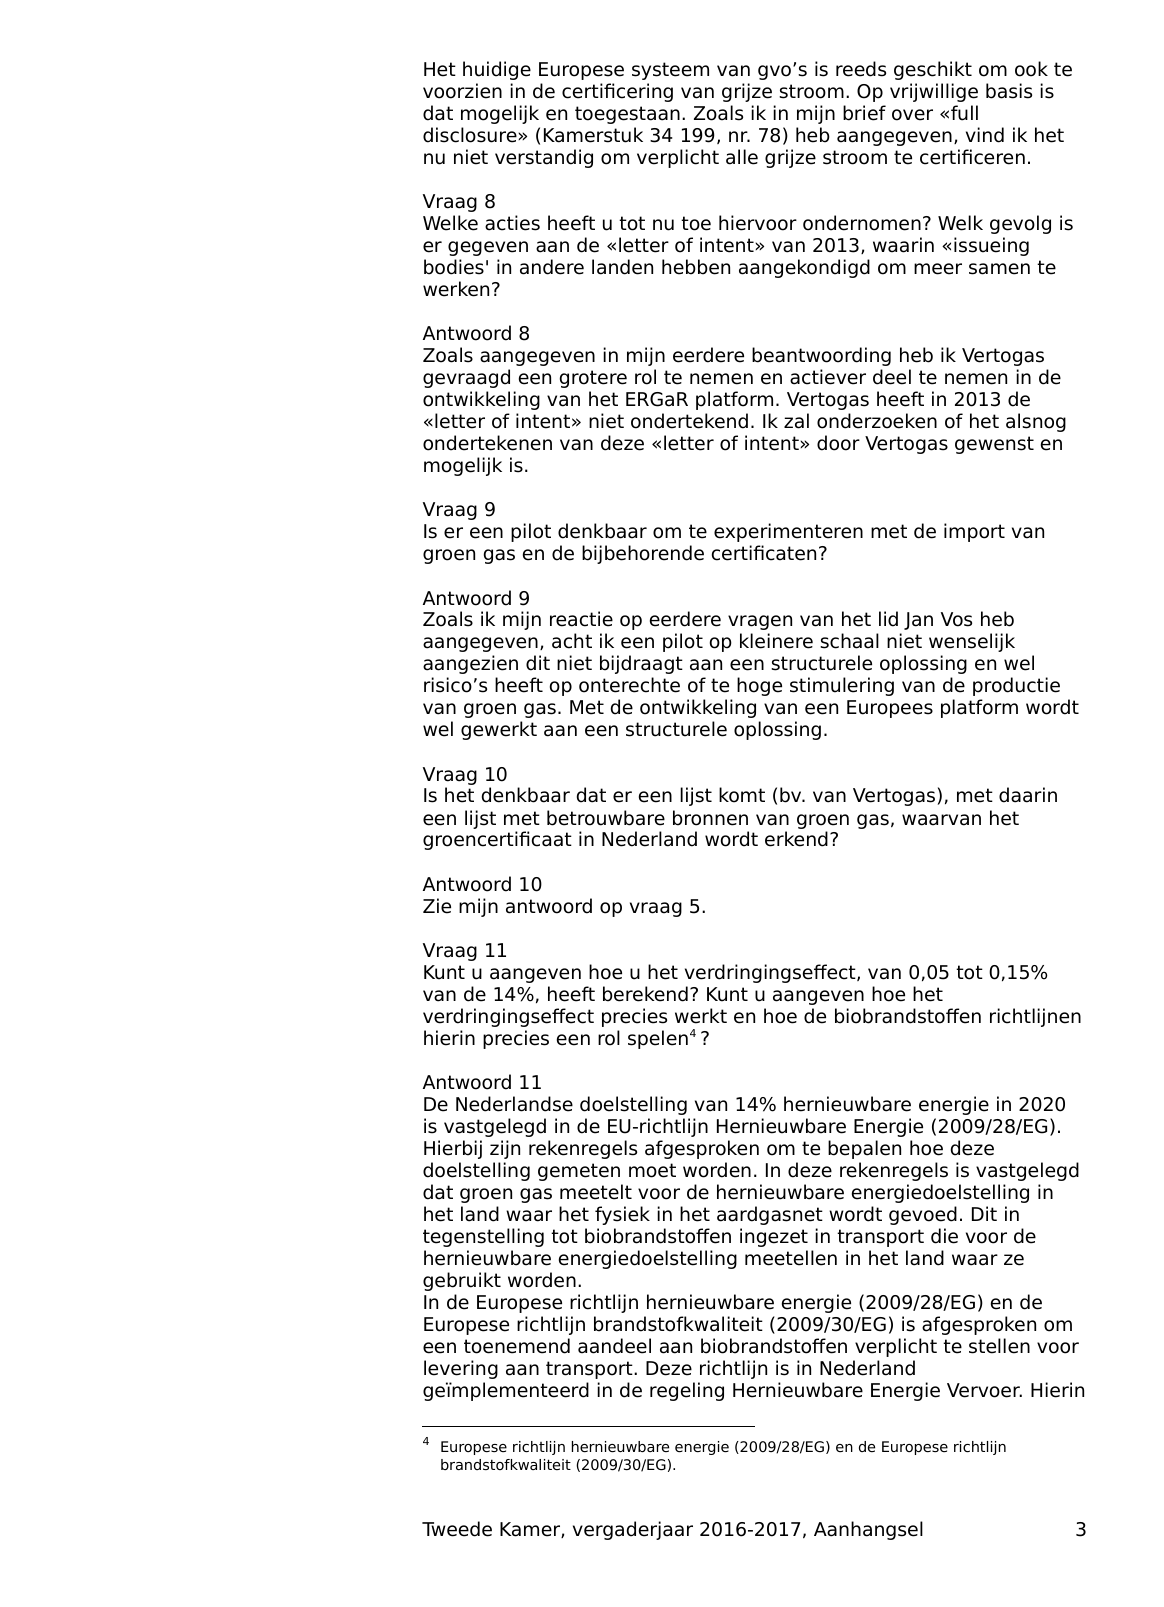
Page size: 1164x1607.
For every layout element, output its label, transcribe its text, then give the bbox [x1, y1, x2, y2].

text Zoals aangegeven in mijn eerdere beantwoording heb ik Vertogas gevraagd een grotere rol te nemen en actiever deel te nemen in de ontwikkeling van het ERGaR platform. Vertogas heeft in 2013 de «letter of intent» niet ondertekend. Ik zal onderzoeken of het alsnog ondertekenen van deze «letter of intent» door Vertogas gewenst en mogelijk is. [422, 345, 1087, 477]
text Antwoord 11 [422, 1072, 1087, 1094]
text Europese richtlijn hernieuwbare energie (2009/28/EG) en de Europese richtlijn brandstofkwaliteit (2009/30/EG). [422, 1435, 1087, 1474]
text Antwoord 10 [422, 873, 1087, 896]
text Vraag 9 [422, 499, 1087, 521]
text Welke acties heeft u tot nu toe hiervoor ondernomen? Welk gevolg is er gegeven aan de «letter of intent» van 2013, waarin «issueing bodies' in andere landen hebben aangekondigd om meer samen te werken? [422, 213, 1087, 301]
text Kunt u aangeven hoe u het verdringingseffect, van 0,05 tot 0,15% van de 14%, heeft berekend? Kunt u aangeven hoe het verdringingseffect precies werkt en hoe de biobrandstoffen richtlijnen hierin precies een rol spelen? [422, 962, 1087, 1049]
text In de Europese richtlijn hernieuwbare energie (2009/28/EG) en de Europese richtlijn brandstofkwaliteit (2009/30/EG) is afgesproken om een toenemend aandeel aan biobrandstoffen verplicht te stellen voor levering aan transport. Deze richtlijn is in Nederland geïmplementeerd in de regeling Hernieuwbare Energie Vervoer. Hierin [422, 1292, 1087, 1401]
text Zie mijn antwoord op vraag 5. [422, 896, 1087, 917]
text Het huidige Europese systeem van gvo’s is reeds geschikt om ook te voorzien in de certificering van grijze stroom. Op vrijwillige basis is dat mogelijk en toegestaan. Zoals ik in mijn brief over «full disclosure» (Kamerstuk 34 199, nr. 78) heb aangegeven, vind ik het nu niet verstandig om verplicht alle grijze stroom te certificeren. [422, 59, 1087, 169]
text Antwoord 9 [422, 587, 1087, 609]
text Zoals ik mijn reactie op eerdere vragen van het lid Jan Vos heb aangegeven, acht ik een pilot op kleinere schaal niet wenselijk aangezien dit niet bijdraagt aan een structurele oplossing en wel risico’s heeft op onterechte of te hoge stimulering van de productie van groen gas. Met de ontwikkeling van een Europees platform wordt wel gewerkt aan een structurele oplossing. [422, 609, 1087, 741]
text Vraag 10 [422, 763, 1087, 785]
text Is het denkbaar dat er een lijst komt (bv. van Vertogas), met daarin een lijst met betrouwbare bronnen van groen gas, waarvan het groencertificaat in Nederland wordt erkend? [422, 785, 1087, 851]
text Vraag 8 [422, 191, 1087, 213]
text Vraag 11 [422, 940, 1087, 962]
text Is er een pilot denkbaar om te experimenteren met de import van groen gas en de bijbehorende certificaten? [422, 521, 1087, 565]
text Antwoord 8 [422, 323, 1087, 345]
text De Nederlandse doelstelling van 14% hernieuwbare energie in 2020 is vastgelegd in de EU-richtlijn Hernieuwbare Energie (2009/28/EG). Hierbij zijn rekenregels afgesproken om te bepalen hoe deze doelstelling gemeten moet worden. In deze rekenregels is vastgelegd dat groen gas meetelt voor de hernieuwbare energiedoelstelling in het land waar het fysiek in het aardgasnet wordt gevoed. Dit in tegenstelling tot biobrandstoffen ingezet in transport die voor de hernieuwbare energiedoelstelling meetellen in het land waar ze gebruikt worden. [422, 1094, 1087, 1292]
